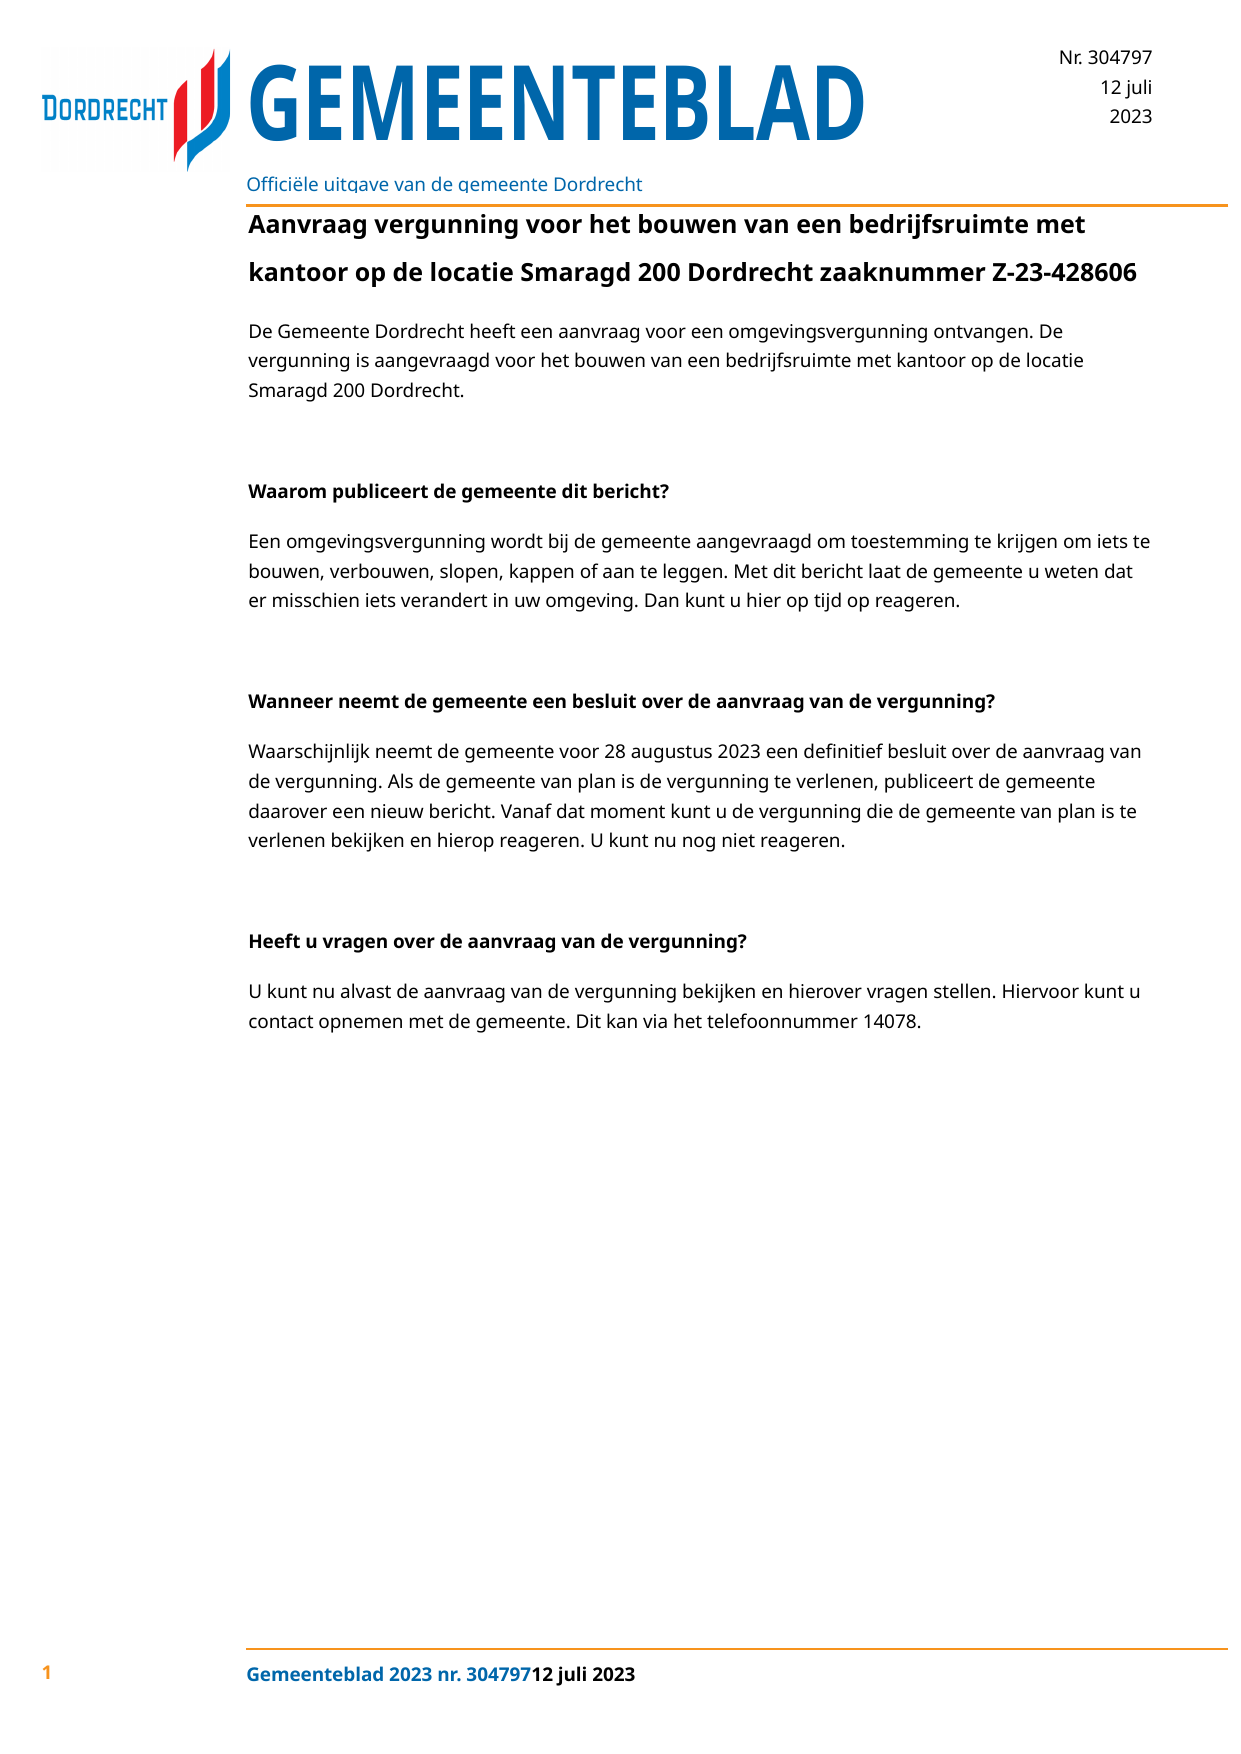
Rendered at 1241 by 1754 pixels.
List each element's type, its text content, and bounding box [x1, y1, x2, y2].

text Een omgevingsvergunning wordt bij de gemeente aangevraagd om toestemming te krijgen om iets te bouwen, verbouwen, slopen, kappen of aan te leggen. Met dit bericht laat de gemeente u weten dat er misschien iets verandert in uw omgeving. Dan kunt u hier op tijd op reageren. [248, 528, 1152, 613]
text U kunt nu alvast de aanvraag van de vergunning bekijken en hierover vragen stellen. Hiervoor kunt u contact opnemen met de gemeente. Dit kan via het telefoonnummer 14078. [248, 979, 1152, 1034]
text Waarschijnlijk neemt de gemeente voor 28 augustus 2023 een definitief besluit over de aanvraag van de vergunning. Als de gemeente van plan is de vergunning te verlenen, publiceert de gemeente daarover een nieuw bericht. Vanaf dat moment kunt u de vergunning die de gemeente van plan is te verlenen bekijken en hierop reageren. U kunt nu nog niet reageren. [248, 739, 1152, 853]
text Waarom publiceert de gemeente dit bericht? [248, 478, 1152, 504]
picture [41, 47, 231, 172]
text Aanvraag vergunning voor het bouwen van een bedrijfsruimte met kantoor op de locatie Smaragd 200 Dordrecht zaaknummer Z-23-428606 [248, 207, 1152, 288]
text De Gemeente Dordrecht heeft een aanvraag voor een omgevingsvergunning ontvangen. De vergunning is aangevraagd voor het bouwen van een bedrijfsruimte met kantoor op de locatie Smaragd 200 Dordrecht. [248, 318, 1152, 403]
text Heeft u vragen over de aanvraag van de vergunning? [248, 928, 1152, 954]
text Wanneer neemt de gemeente een besluit over de aanvraag van de vergunning? [248, 688, 1152, 714]
